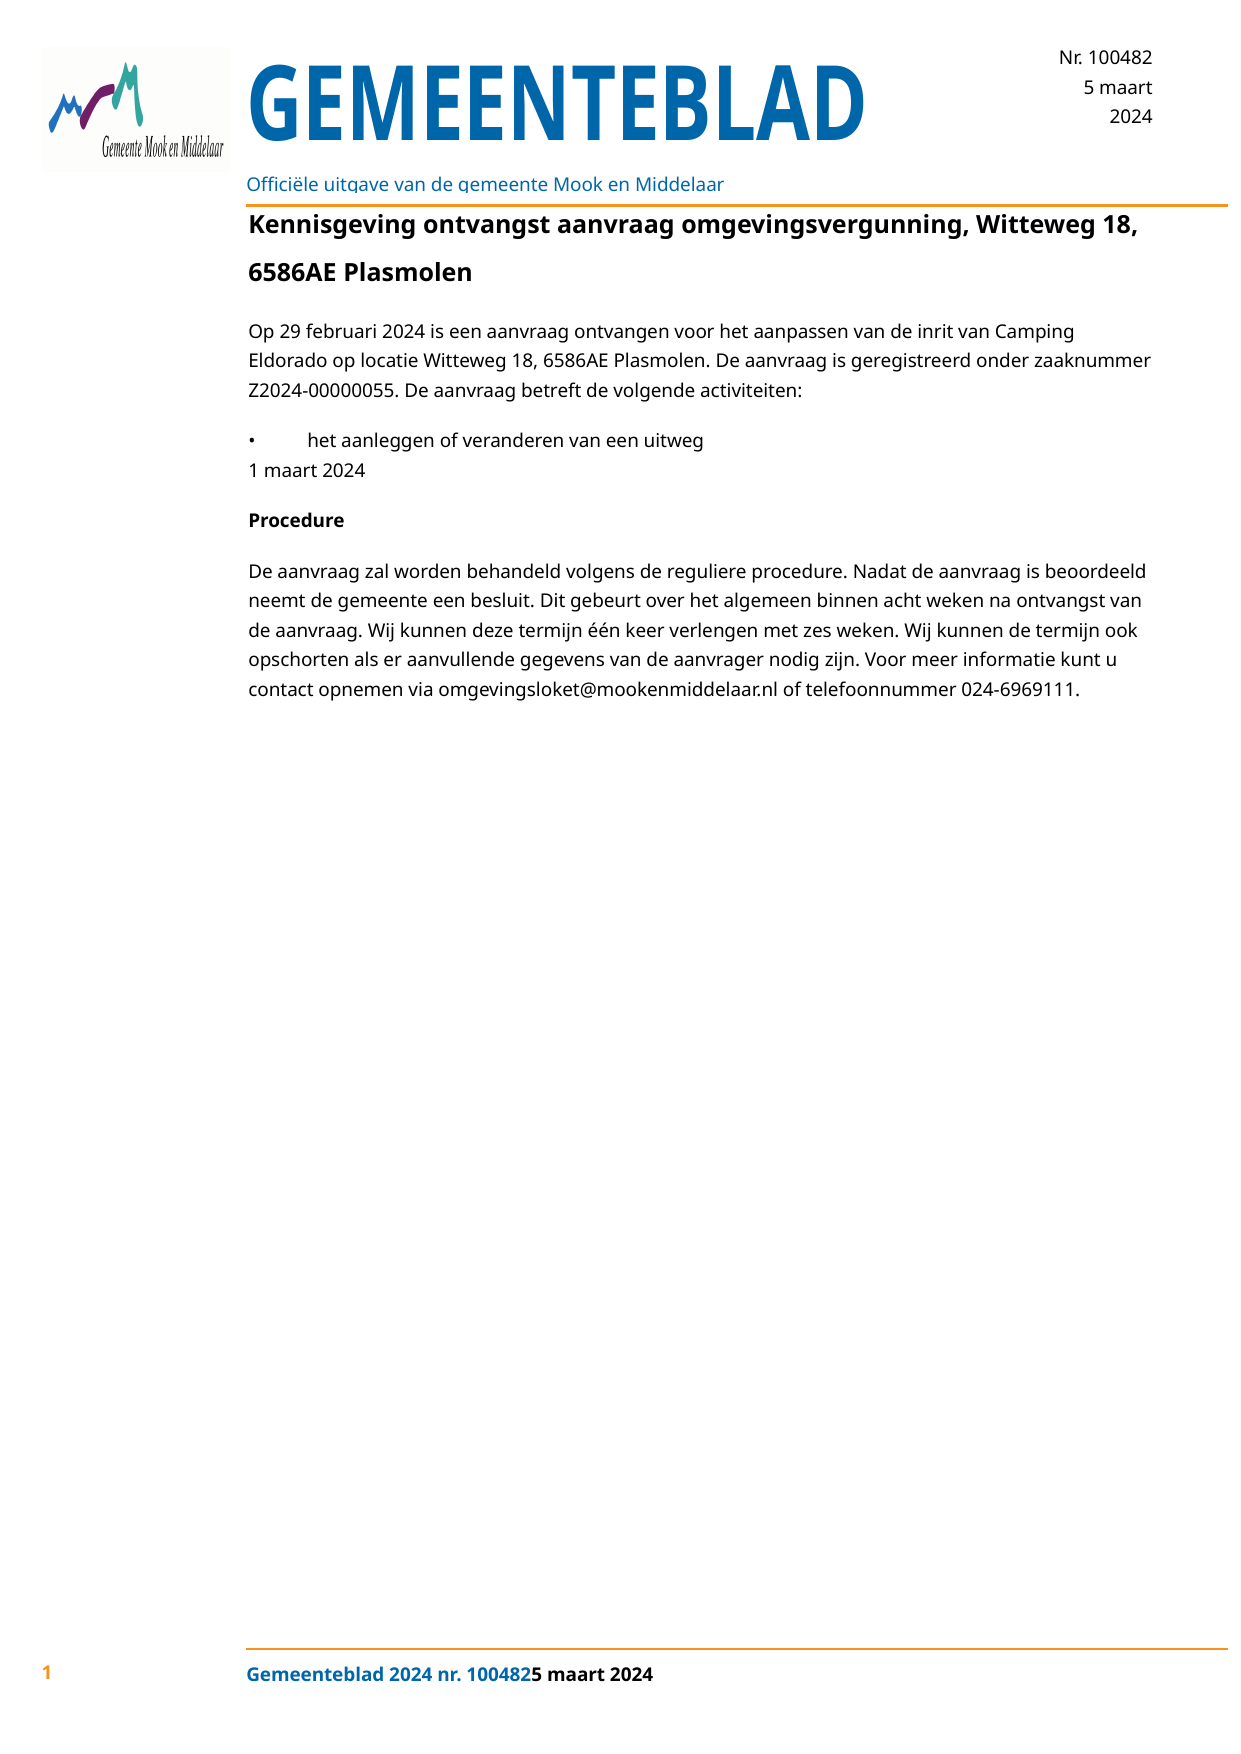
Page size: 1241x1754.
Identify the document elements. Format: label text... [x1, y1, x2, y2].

list het aanleggen of veranderen van een uitweg [248, 427, 1152, 453]
text De aanvraag zal worden behandeld volgens de reguliere procedure. Nadat de aanvraag is beoordeeld neemt de gemeente een besluit. Dit gebeurt over het algemeen binnen acht weken na ontvangst van de aanvraag. Wij kunnen deze termijn één keer verlengen met zes weken. Wij kunnen de termijn ook opschorten als er aanvullende gegevens van de aanvrager nodig zijn. Voor meer informatie kunt u contact opnemen via omgevingsloket@mookenmiddelaar.nl of telefoonnummer 024-6969111. [248, 558, 1152, 702]
picture [41, 47, 231, 172]
text Op 29 februari 2024 is een aanvraag ontvangen voor het aanpassen van de inrit van Camping Eldorado op locatie Witteweg 18, 6586AE Plasmolen. De aanvraag is geregistreerd onder zaaknummer Z2024-00000055. De aanvraag betreft de volgende activiteiten: [248, 318, 1152, 403]
text Kennisgeving ontvangst aanvraag omgevingsvergunning, Witteweg 18, 6586AE Plasmolen [248, 207, 1152, 288]
text Procedure [248, 507, 1152, 533]
text 1 maart 2024 [248, 457, 1152, 483]
